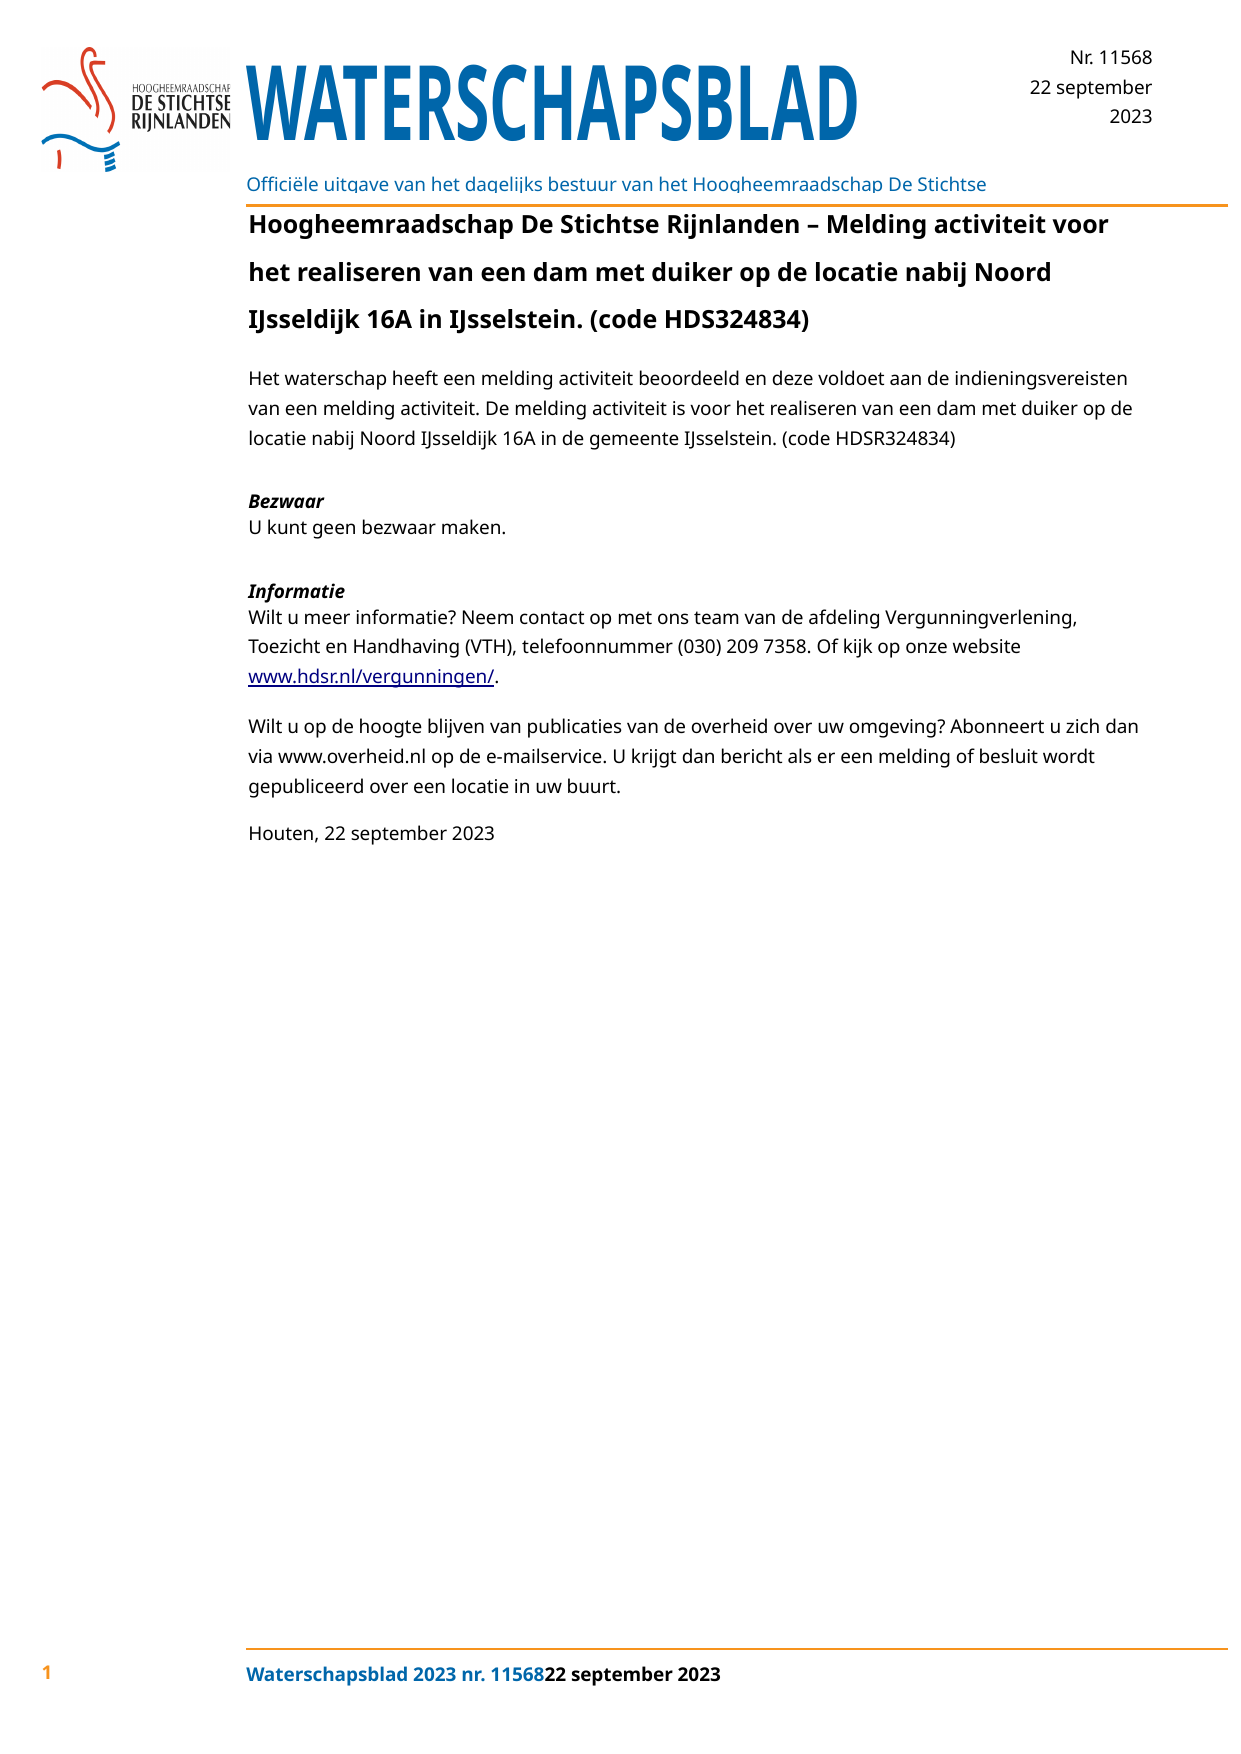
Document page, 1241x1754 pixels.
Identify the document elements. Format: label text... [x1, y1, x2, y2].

text Het waterschap heeft een melding activiteit beoordeeld en deze voldoet aan de indieningsvereisten van een melding activiteit. De melding activiteit is voor het realiseren van een dam met duiker op de locatie nabij Noord IJsseldijk 16A in de gemeente IJsselstein. (code HDSR324834) [248, 366, 1152, 450]
text U kunt geen bezwaar maken. [248, 514, 1152, 540]
text Hoogheemraadschap De Stichtse Rijnlanden – Melding activiteit voor het realiseren van een dam met duiker op de locatie nabij Noord IJsseldijk 16A in IJsselstein. (code HDS324834) [248, 207, 1152, 336]
text Informatie [248, 578, 1152, 604]
picture [41, 47, 231, 172]
text Wilt u op de hoogte blijven van publicaties van de overheid over uw omgeving? Abonneert u zich dan via www.overheid.nl op de e-mailservice. U krijgt dan bericht als er een melding of besluit wordt gepubliceerd over een locatie in uw buurt. [248, 714, 1152, 798]
text Bezwaar [248, 489, 1152, 514]
text Houten, 22 september 2023 [248, 821, 1152, 846]
text Wilt u meer informatie? Neem contact op met ons team van de afdeling Vergunningverlening, Toezicht en Handhaving (VTH), telefoonnummer (030) 209 7358. Of kijk op onze website www.hdsr.nl/vergunningen/. [248, 604, 1152, 689]
